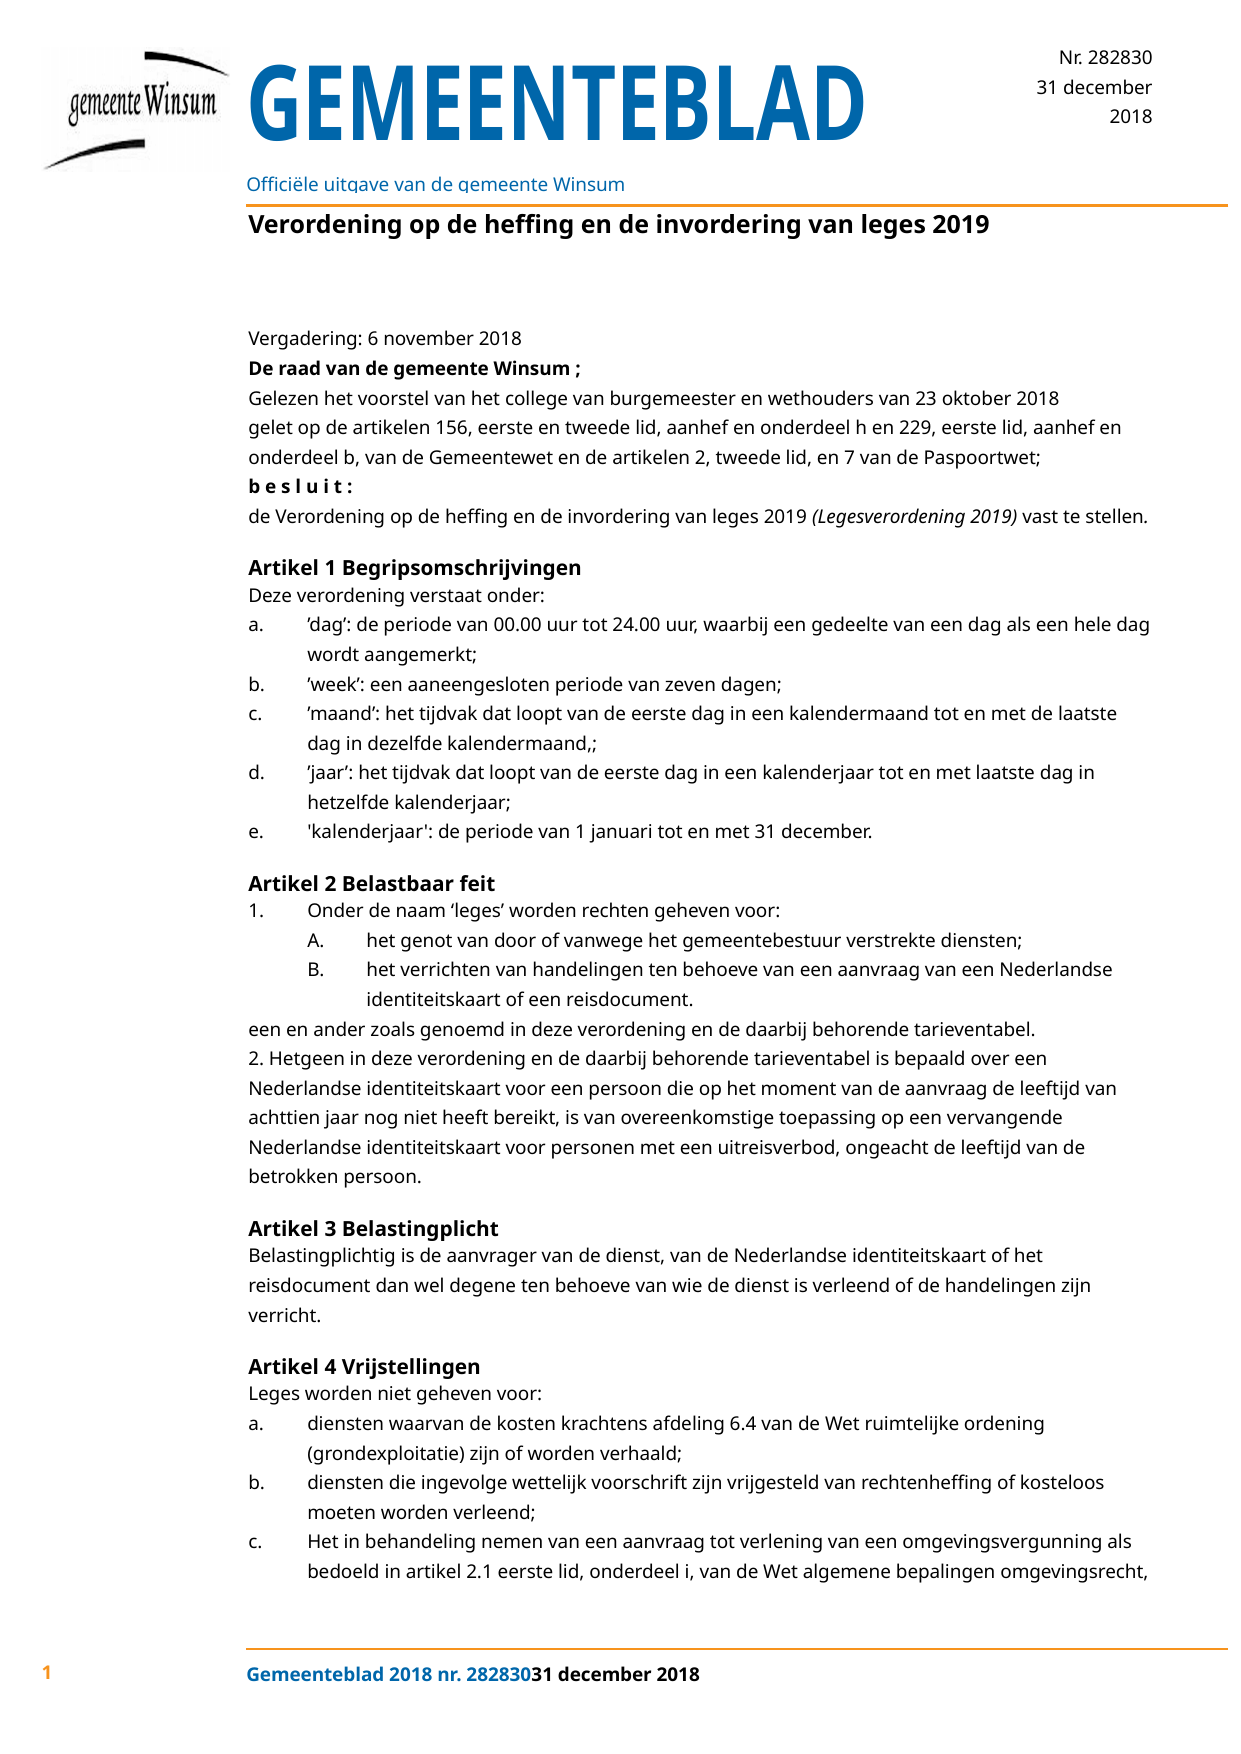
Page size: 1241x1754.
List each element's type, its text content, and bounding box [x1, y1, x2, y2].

text 2. Hetgeen in deze verordening en de daarbij behorende tarieventabel is bepaald over een Nederlandse identiteitskaart voor een persoon die op het moment van de aanvraag de leeftijd van achttien jaar nog niet heeft bereikt, is van overeenkomstige toepassing op een vervangende Nederlandse identiteitskaart voor personen met een uitreisverbod, ongeacht de leeftijd van de betrokken persoon. [248, 1045, 1152, 1189]
text Artikel 1 Begripsomschrijvingen [248, 553, 1152, 582]
text Artikel 4 Vrijstellingen [248, 1352, 1152, 1381]
list ’maand’: het tijdvak dat loopt van de eerste dag in een kalendermaand tot en met de laatste dag in dezelfde kalendermaand,; [248, 700, 1152, 756]
list ’jaar’: het tijdvak dat loopt van de eerste dag in een kalenderjaar tot en met laatste dag in hetzelfde kalenderjaar; [248, 759, 1152, 815]
text de Verordening op de heffing en de invordering van leges 2019 (Legesverordening 2019) vast te stellen. [248, 503, 1152, 529]
text Vergadering: 6 november 2018 [248, 326, 1152, 351]
text een en ander zoals genoemd in deze verordening en de daarbij behorende tarieventabel. [248, 1016, 1152, 1042]
text b e s l u i t : [248, 473, 1152, 499]
list ’week’: een aaneengesloten periode van zeven dagen; [248, 671, 1152, 696]
list Onder de naam ‘leges’ worden rechten geheven voor: [248, 897, 1152, 923]
text Deze verordening verstaat onder: [248, 582, 1152, 608]
text Artikel 3 Belastingplicht [248, 1214, 1152, 1243]
text gelet op de artikelen 156, eerste en tweede lid, aanhef en onderdeel h en 229, eerste lid, aanhef en onderdeel b, van de Gemeentewet en de artikelen 2, tweede lid, en 7 van de Paspoortwet; [248, 414, 1152, 470]
text Verordening op de heffing en de invordering van leges 2019 [248, 207, 1152, 241]
list diensten waarvan de kosten krachtens afdeling 6.4 van de Wet ruimtelijke ordening (grondexploitatie) zijn of worden verhaald; [248, 1410, 1152, 1466]
picture [41, 47, 231, 172]
text De raad van de gemeente Winsum ; [248, 355, 1152, 381]
text Artikel 2 Belastbaar feit [248, 869, 1152, 897]
list het genot van door of vanwege het gemeentebestuur verstrekte diensten; [307, 927, 1152, 953]
list diensten die ingevolge wettelijk voorschrift zijn vrijgesteld van rechtenheffing of kosteloos moeten worden verleend; [248, 1469, 1152, 1525]
list het verrichten van handelingen ten behoeve van een aanvraag van een Nederlandse identiteitskaart of een reisdocument. [307, 957, 1152, 1012]
list ’dag’: de periode van 00.00 uur tot 24.00 uur, waarbij een gedeelte van een dag als een hele dag wordt aangemerkt; [248, 612, 1152, 667]
text Leges worden niet geheven voor: [248, 1381, 1152, 1406]
list 'kalenderjaar': de periode van 1 januari tot en met 31 december. [248, 819, 1152, 844]
text Belastingplichtig is de aanvrager van de dienst, van de Nederlandse identiteitskaart of het reisdocument dan wel degene ten behoeve van wie de dienst is verleend of de handelingen zijn verricht. [248, 1243, 1152, 1327]
text Gelezen het voorstel van het college van burgemeester en wethouders van 23 oktober 2018 [248, 385, 1152, 411]
list Het in behandeling nemen van een aanvraag tot verlening van een omgevingsvergunning als bedoeld in artikel 2.1 eerste lid, onderdeel i, van de Wet algemene bepalingen omgevingsrecht, [248, 1528, 1152, 1584]
